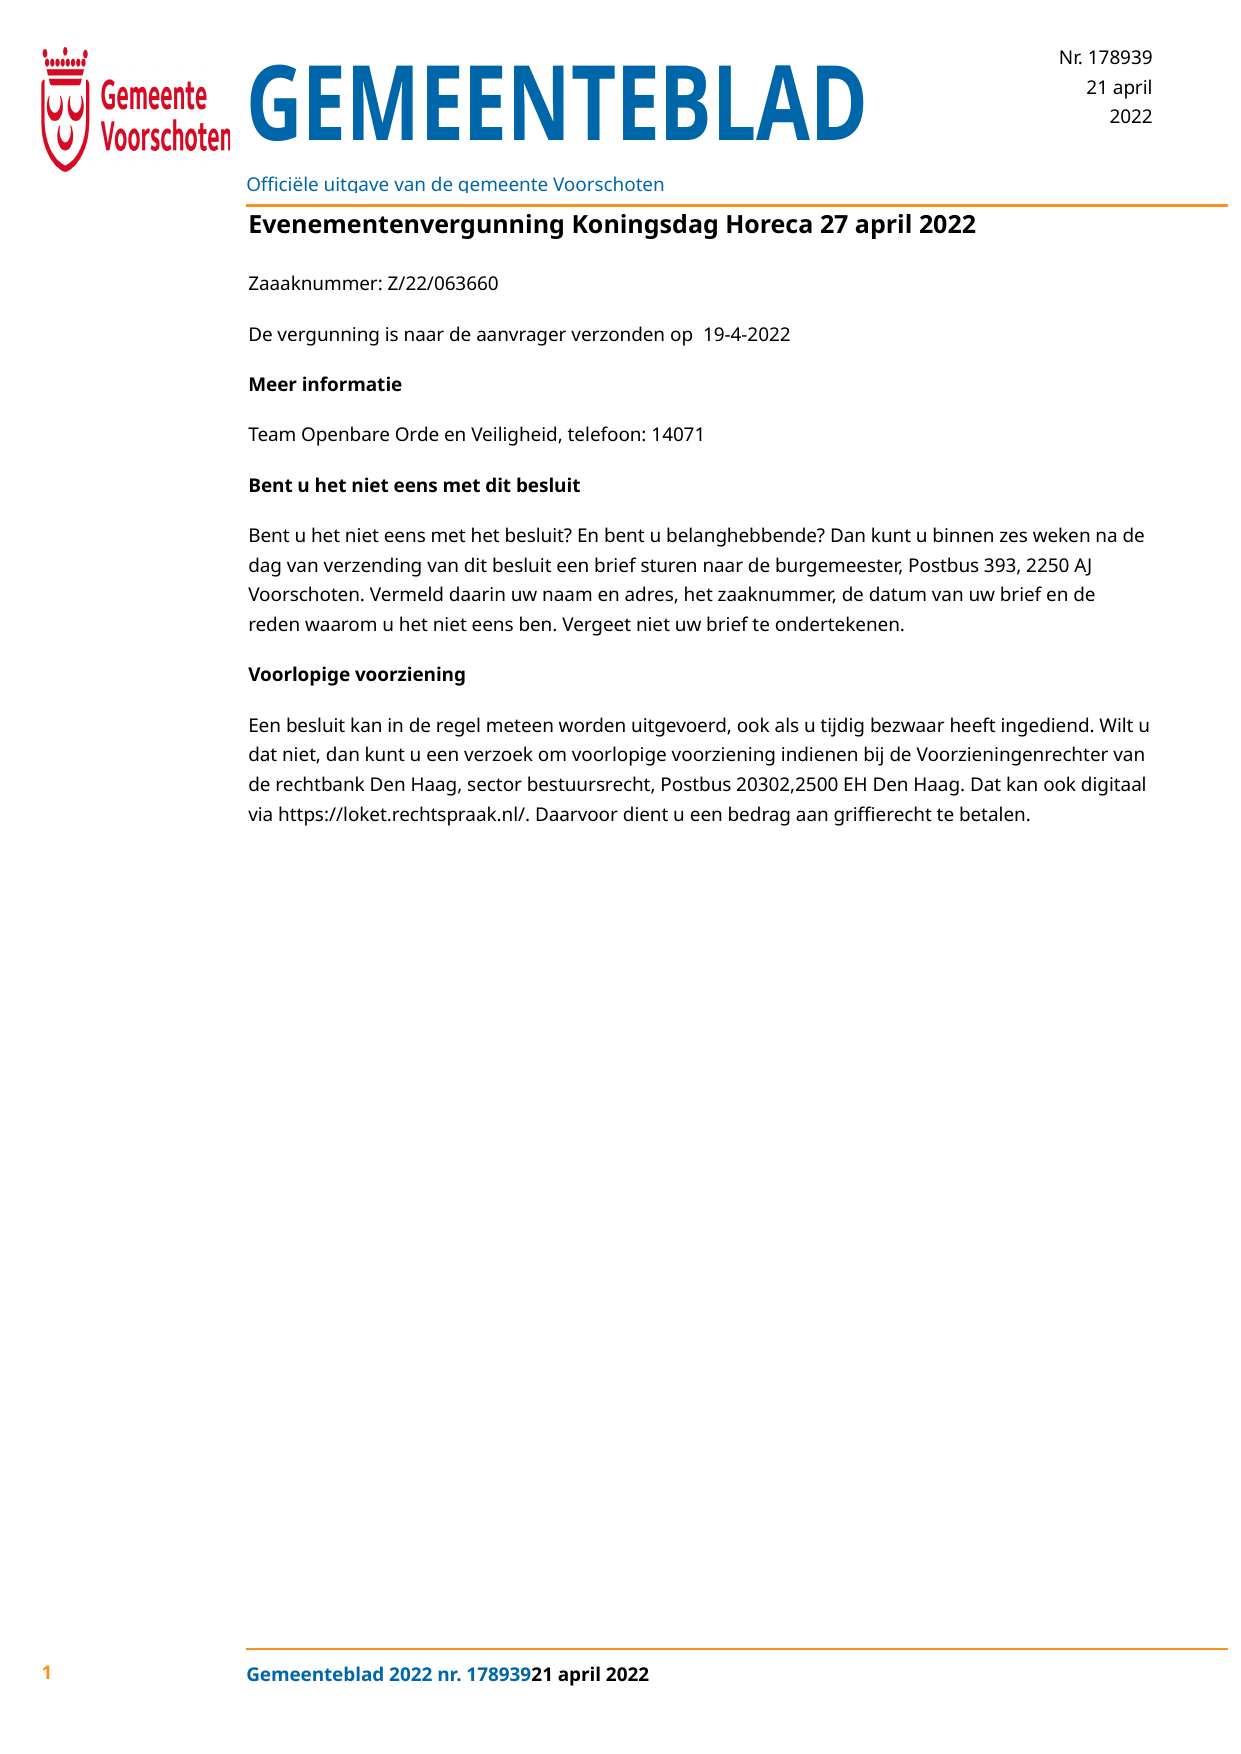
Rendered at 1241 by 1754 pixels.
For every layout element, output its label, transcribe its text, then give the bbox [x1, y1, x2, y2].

text Bent u het niet eens met het besluit? En bent u belanghebbende? Dan kunt u binnen zes weken na de dag van verzending van dit besluit een brief sturen naar de burgemeester, Postbus 393, 2250 AJ Voorschoten. Vermeld daarin uw naam en adres, het zaaknummer, de datum van uw brief en de reden waarom u het niet eens ben. Vergeet niet uw brief te ondertekenen. [248, 522, 1152, 637]
text Voorlopige voorziening [248, 662, 1152, 687]
text Bent u het niet eens met dit besluit [248, 472, 1152, 498]
text De vergunning is naar de aanvrager verzonden op 19-4-2022 [248, 321, 1152, 346]
text Meer informatie [248, 371, 1152, 397]
text Een besluit kan in de regel meteen worden uitgevoerd, ook als u tijdig bezwaar heeft ingediend. Wilt u dat niet, dan kunt u een verzoek om voorlopige voorziening indienen bij de Voorzieningenrechter van de rechtbank Den Haag, sector bestuursrecht, Postbus 20302,2500 EH Den Haag. Dat kan ook digitaal via https://loket.rechtspraak.nl/. Daarvoor dient u een bedrag aan griffierecht te betalen. [248, 712, 1152, 826]
text Team Openbare Orde en Veiligheid, telefoon: 14071 [248, 422, 1152, 447]
text Zaaaknummer: Z/22/063660 [248, 270, 1152, 296]
picture [41, 47, 231, 172]
text Evenementenvergunning Koningsdag Horeca 27 april 2022 [248, 207, 1152, 241]
